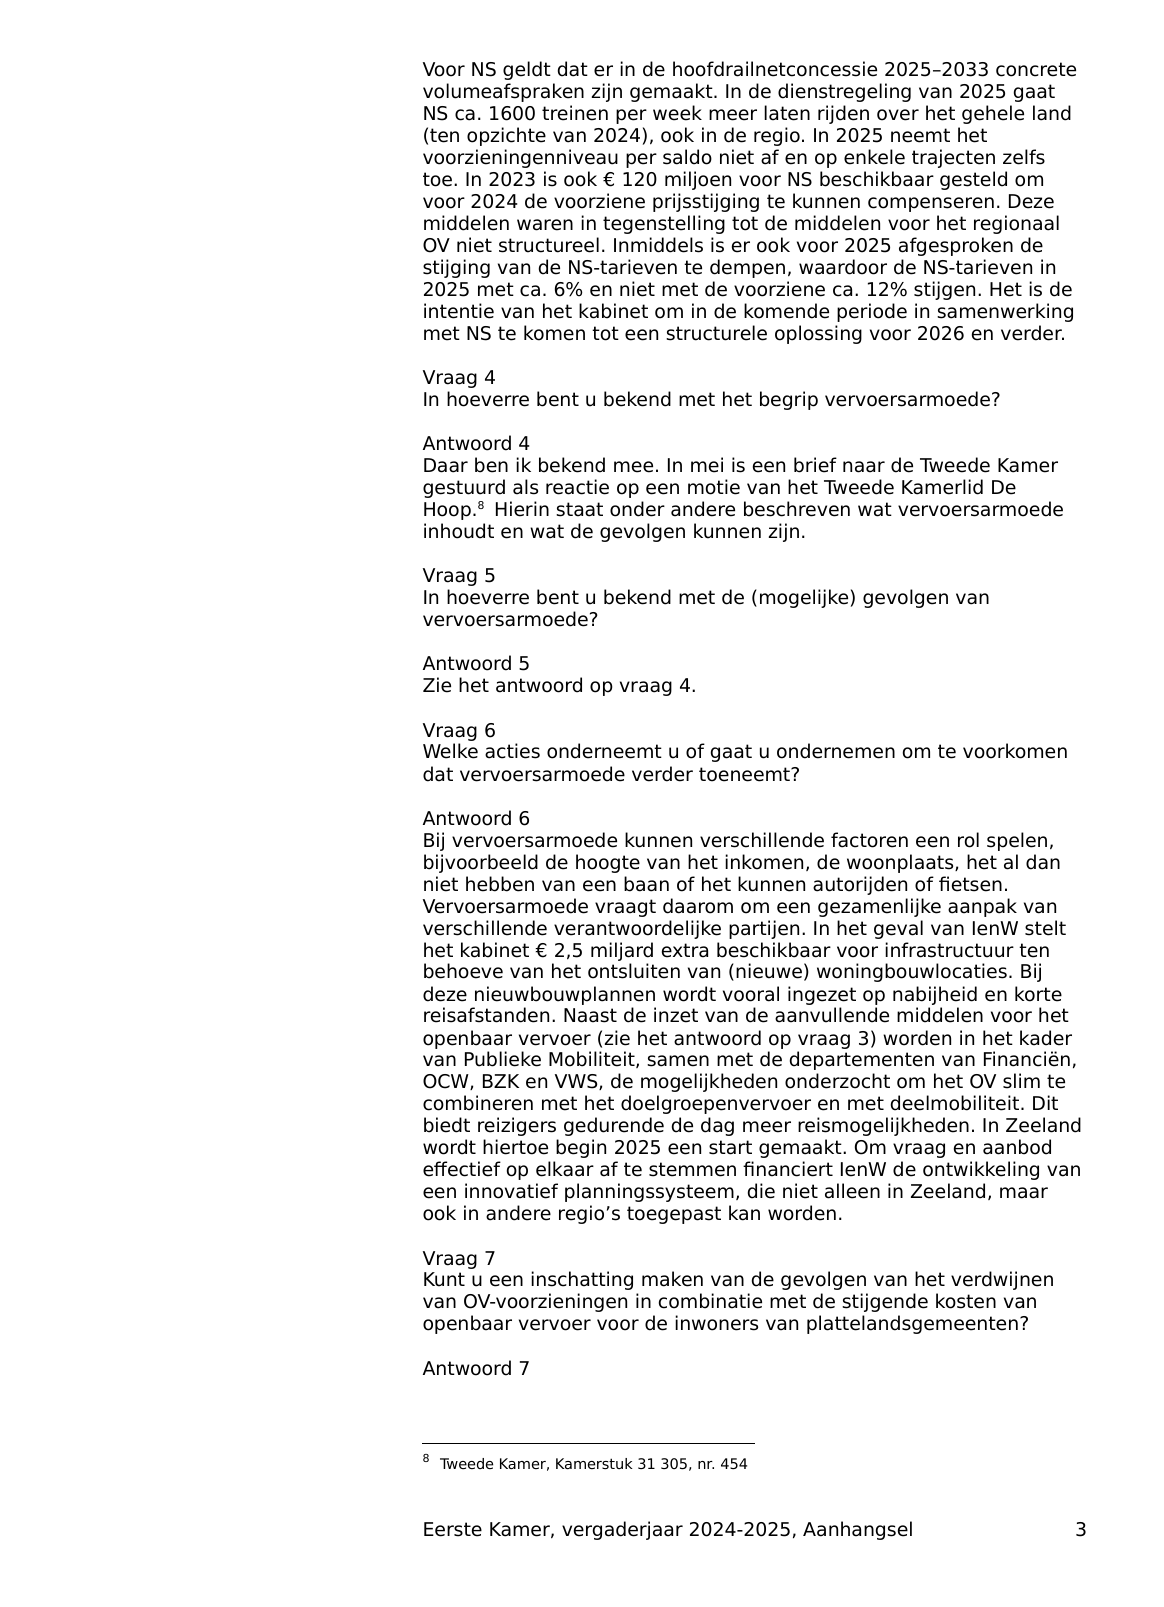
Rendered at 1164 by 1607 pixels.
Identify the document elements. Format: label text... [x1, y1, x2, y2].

text Tweede Kamer, Kamerstuk 31 305, nr. 454 [422, 1452, 1087, 1474]
text Bij vervoersarmoede kunnen verschillende factoren een rol spelen, bijvoorbeeld de hoogte van het inkomen, de woonplaats, het al dan niet hebben van een baan of het kunnen autorijden of fietsen. Vervoersarmoede vraagt daarom om een gezamenlijke aanpak van verschillende verantwoordelijke partijen. In het geval van IenW stelt het kabinet € 2,5 miljard extra beschikbaar voor infrastructuur ten behoeve van het ontsluiten van (nieuwe) woningbouwlocaties. Bij deze nieuwbouwplannen wordt vooral ingezet op nabijheid en korte reisafstanden. Naast de inzet van de aanvullende middelen voor het openbaar vervoer (zie het antwoord op vraag 3) worden in het kader van Publieke Mobiliteit, samen met de departementen van Financiën, OCW, BZK en VWS, de mogelijkheden onderzocht om het OV slim te combineren met het doelgroepenvervoer en met deelmobiliteit. Dit biedt reizigers gedurende de dag meer reismogelijkheden. In Zeeland wordt hiertoe begin 2025 een start gemaakt. Om vraag en aanbod effectief op elkaar af te stemmen financiert IenW de ontwikkeling van een innovatief planningssysteem, die niet alleen in Zeeland, maar ook in andere regio’s toegepast kan worden. [422, 829, 1087, 1225]
text Daar ben ik bekend mee. In mei is een brief naar de Tweede Kamer gestuurd als reactie op een motie van het Tweede Kamerlid De Hoop. Hierin staat onder andere beschreven wat vervoersarmoede inhoudt en wat de gevolgen kunnen zijn. [422, 455, 1087, 543]
text Vraag 7 [422, 1247, 1087, 1269]
text Antwoord 6 [422, 808, 1087, 829]
text Antwoord 7 [422, 1357, 1087, 1379]
text Vraag 5 [422, 565, 1087, 587]
text Welke acties onderneemt u of gaat u ondernemen om te voorkomen dat vervoersarmoede verder toeneemt? [422, 741, 1087, 785]
text Kunt u een inschatting maken van de gevolgen van het verdwijnen van OV-voorzieningen in combinatie met de stijgende kosten van openbaar vervoer voor de inwoners van plattelandsgemeenten? [422, 1269, 1087, 1335]
text In hoeverre bent u bekend met de (mogelijke) gevolgen van vervoersarmoede? [422, 587, 1087, 631]
text Antwoord 4 [422, 433, 1087, 455]
text Antwoord 5 [422, 653, 1087, 675]
text In hoeverre bent u bekend met het begrip vervoersarmoede? [422, 389, 1087, 411]
text Vraag 6 [422, 719, 1087, 741]
text Vraag 4 [422, 367, 1087, 389]
text Zie het antwoord op vraag 4. [422, 675, 1087, 697]
text Voor NS geldt dat er in de hoofdrailnetconcessie 2025–2033 concrete volumeafspraken zijn gemaakt. In de dienstregeling van 2025 gaat NS ca. 1600 treinen per week meer laten rijden over het gehele land (ten opzichte van 2024), ook in de regio. In 2025 neemt het voorzieningenniveau per saldo niet af en op enkele trajecten zelfs toe. In 2023 is ook € 120 miljoen voor NS beschikbaar gesteld om voor 2024 de voorziene prijsstijging te kunnen compenseren. Deze middelen waren in tegenstelling tot de middelen voor het regionaal OV niet structureel. Inmiddels is er ook voor 2025 afgesproken de stijging van de NS-tarieven te dempen, waardoor de NS-tarieven in 2025 met ca. 6% en niet met de voorziene ca. 12% stijgen. Het is de intentie van het kabinet om in de komende periode in samenwerking met NS te komen tot een structurele oplossing voor 2026 en verder. [422, 59, 1087, 345]
